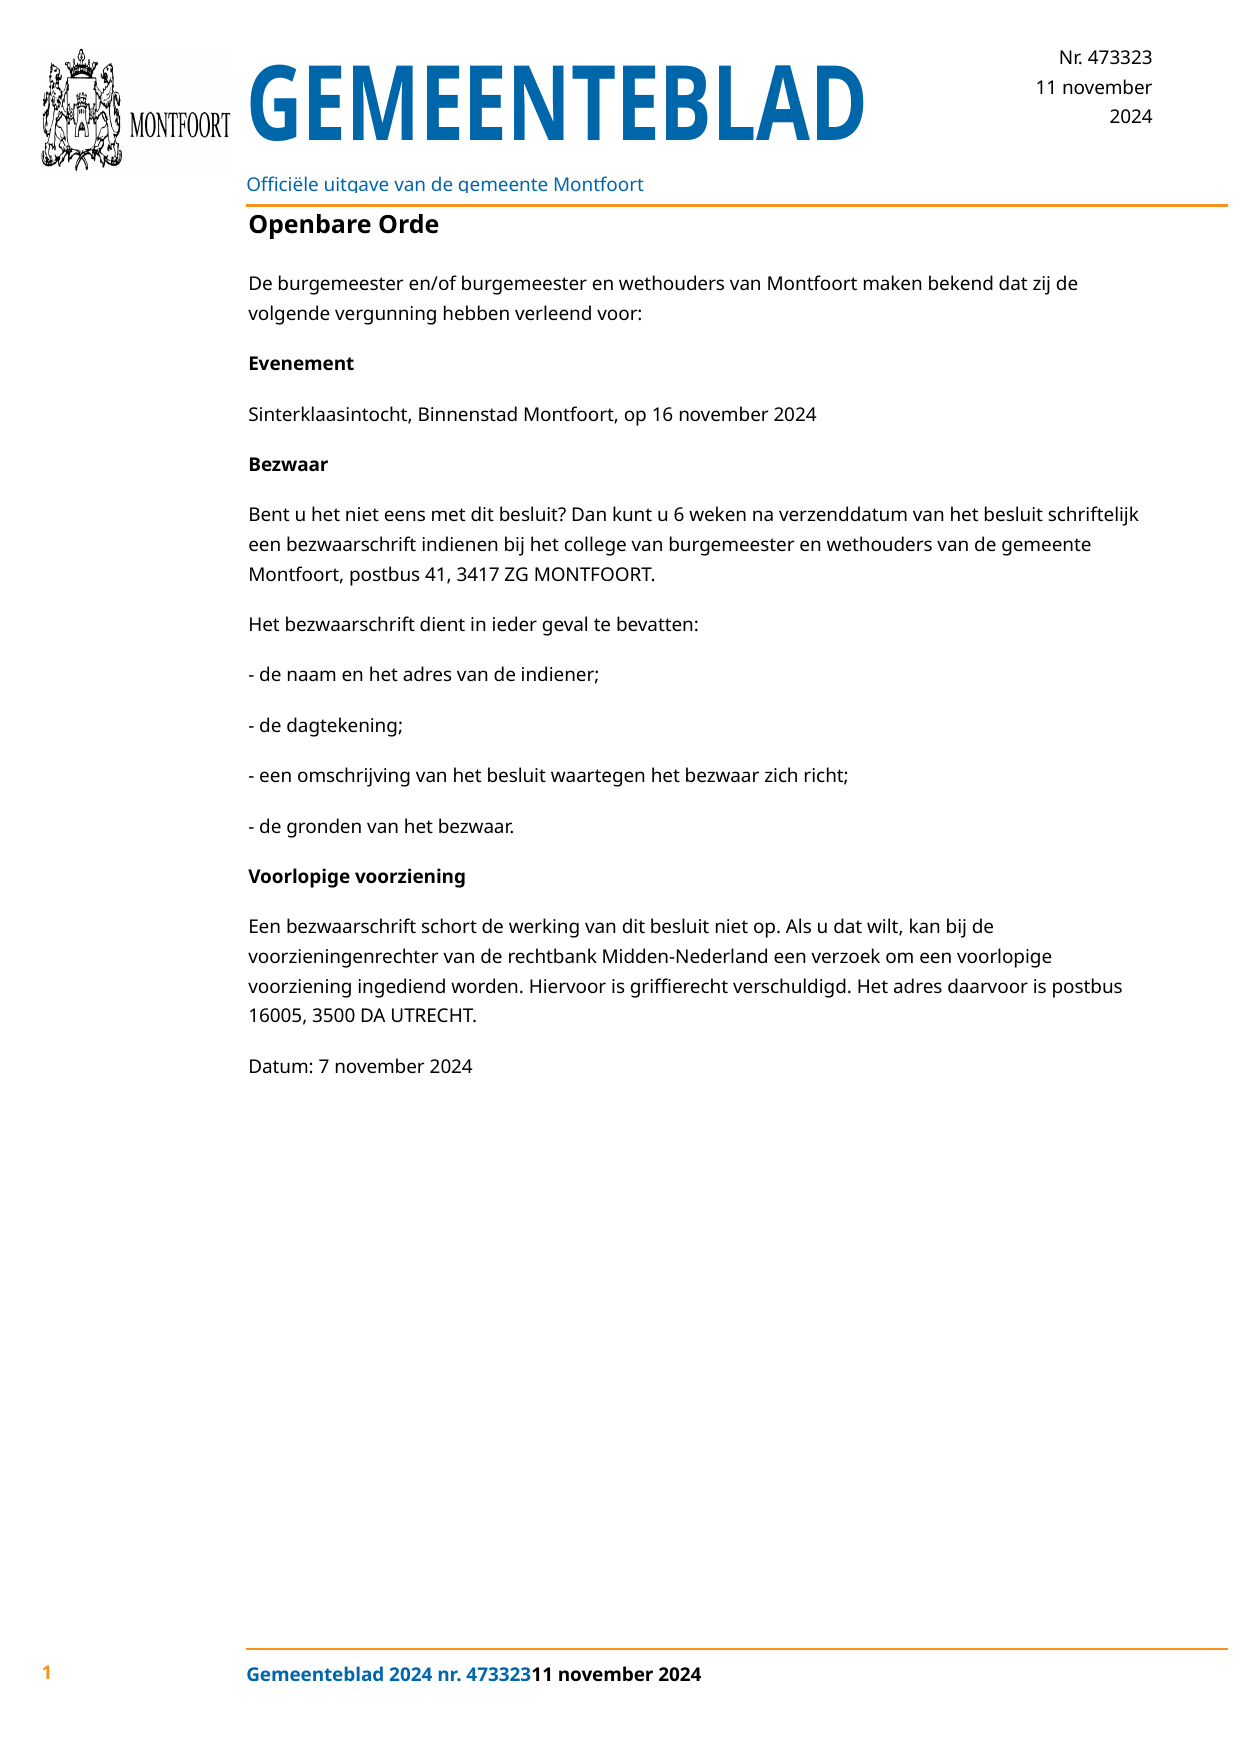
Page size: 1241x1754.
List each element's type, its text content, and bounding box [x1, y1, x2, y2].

text Evenement [248, 350, 1152, 376]
picture [41, 47, 231, 172]
text Bent u het niet eens met dit besluit? Dan kunt u 6 weken na verzenddatum van het besluit schriftelijk een bezwaarschrift indienen bij het college van burgemeester en wethouders van de gemeente Montfoort, postbus 41, 3417 ZG MONTFOORT. [248, 502, 1152, 586]
text Voorlopige voorziening [248, 863, 1152, 889]
text Openbare Orde [248, 207, 1152, 241]
text Een bezwaarschrift schort de werking van dit besluit niet op. Als u dat wilt, kan bij de voorzieningenrechter van de rechtbank Midden-Nederland een verzoek om een voorlopige voorziening ingediend worden. Hiervoor is griffierecht verschuldigd. Het adres daarvoor is postbus 16005, 3500 DA UTRECHT. [248, 914, 1152, 1028]
text - de gronden van het bezwaar. [248, 813, 1152, 838]
text Het bezwaarschrift dient in ieder geval te bevatten: [248, 611, 1152, 637]
text De burgemeester en/of burgemeester en wethouders van Montfoort maken bekend dat zij de volgende vergunning hebben verleend voor: [248, 270, 1152, 326]
text - de naam en het adres van de indiener; [248, 662, 1152, 687]
text - een omschrijving van het besluit waartegen het bezwaar zich richt; [248, 762, 1152, 788]
text Sinterklaasintocht, Binnenstad Montfoort, op 16 november 2024 [248, 401, 1152, 426]
text Bezwaar [248, 451, 1152, 477]
text Datum: 7 november 2024 [248, 1053, 1152, 1078]
text - de dagtekening; [248, 712, 1152, 738]
